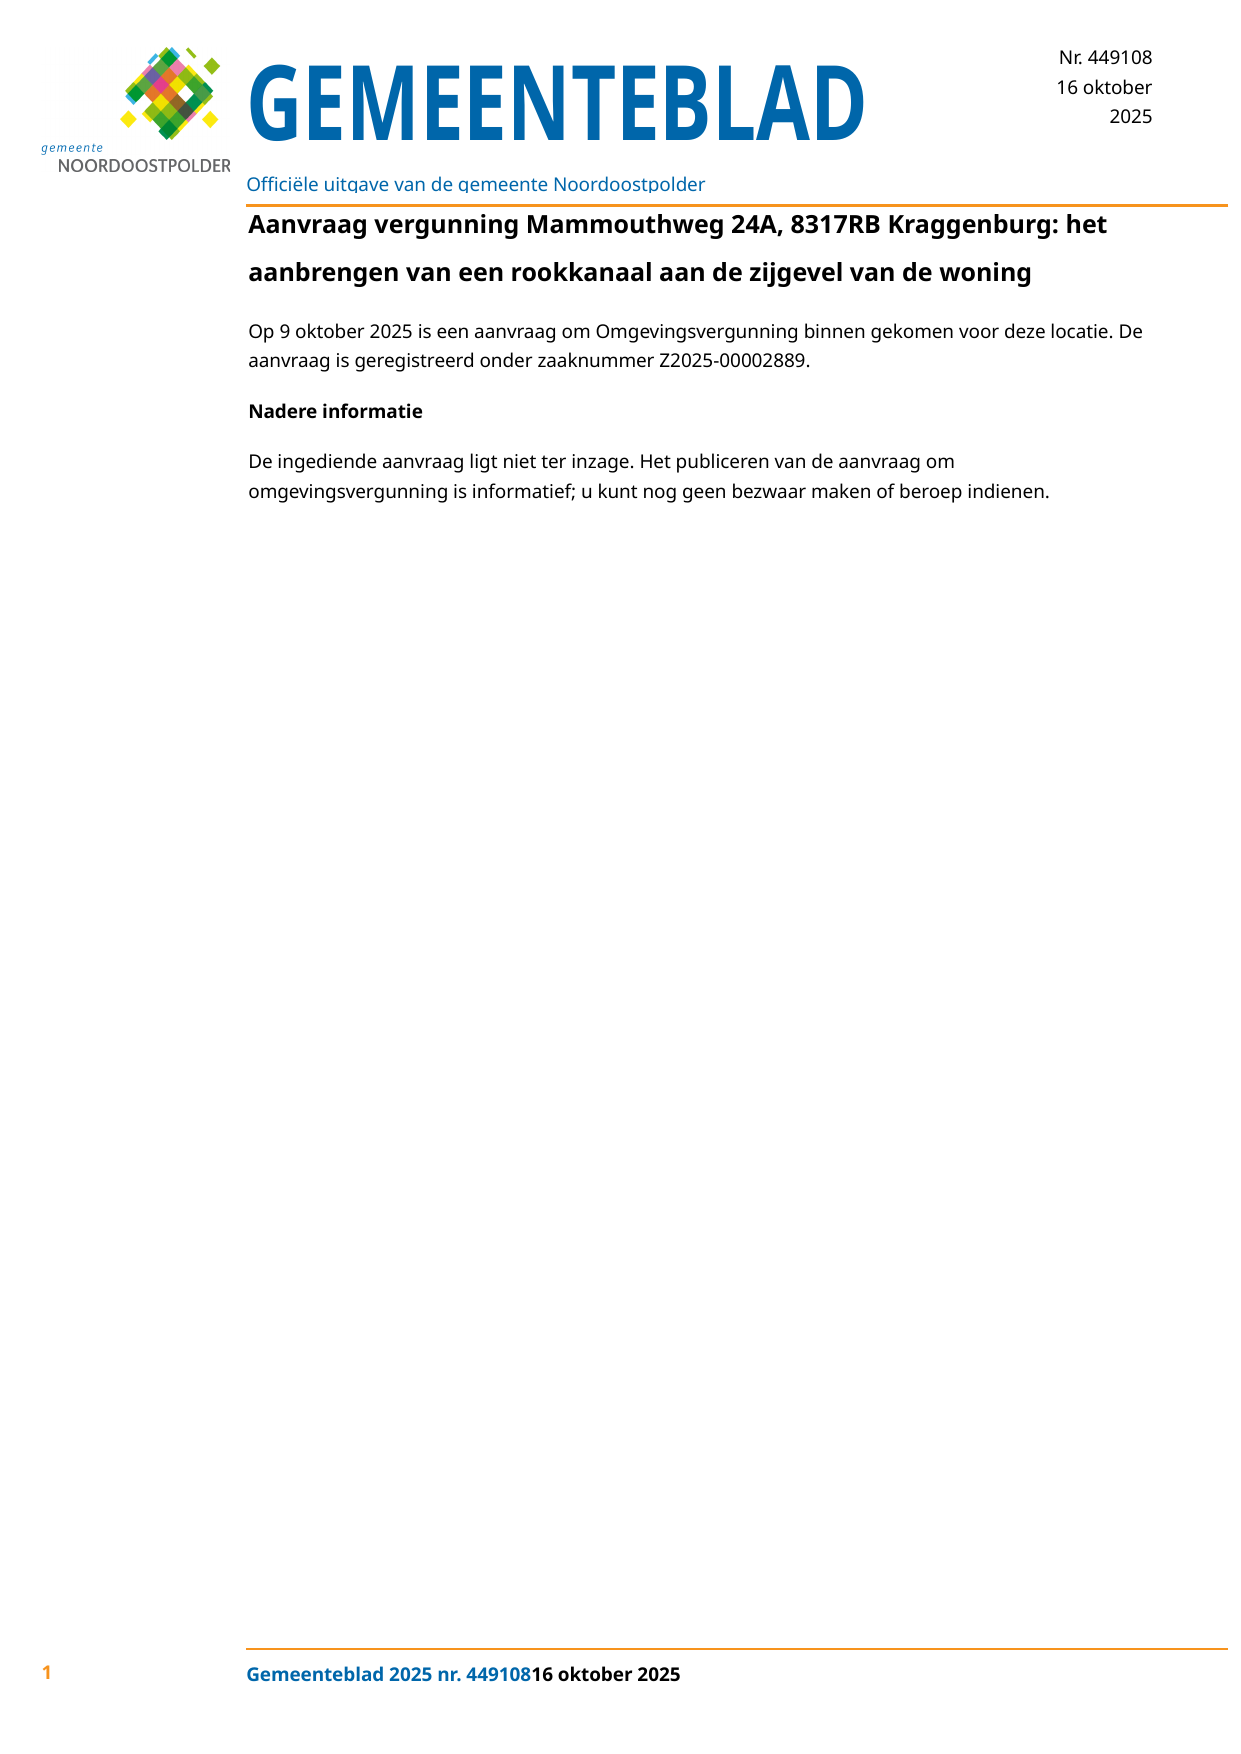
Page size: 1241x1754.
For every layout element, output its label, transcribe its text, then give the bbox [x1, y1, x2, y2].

text Nadere informatie [248, 398, 1152, 424]
text Aanvraag vergunning Mammouthweg 24A, 8317RB Kraggenburg: het aanbrengen van een rookkanaal aan de zijgevel van de woning [248, 207, 1152, 288]
text De ingediende aanvraag ligt niet ter inzage. Het publiceren van de aanvraag om omgevingsvergunning is informatief; u kunt nog geen bezwaar maken of beroep indienen. [248, 448, 1152, 504]
text Op 9 oktober 2025 is een aanvraag om Omgevingsvergunning binnen gekomen voor deze locatie. De aanvraag is geregistreerd onder zaaknummer Z2025-00002889. [248, 318, 1152, 373]
picture [41, 47, 231, 172]
